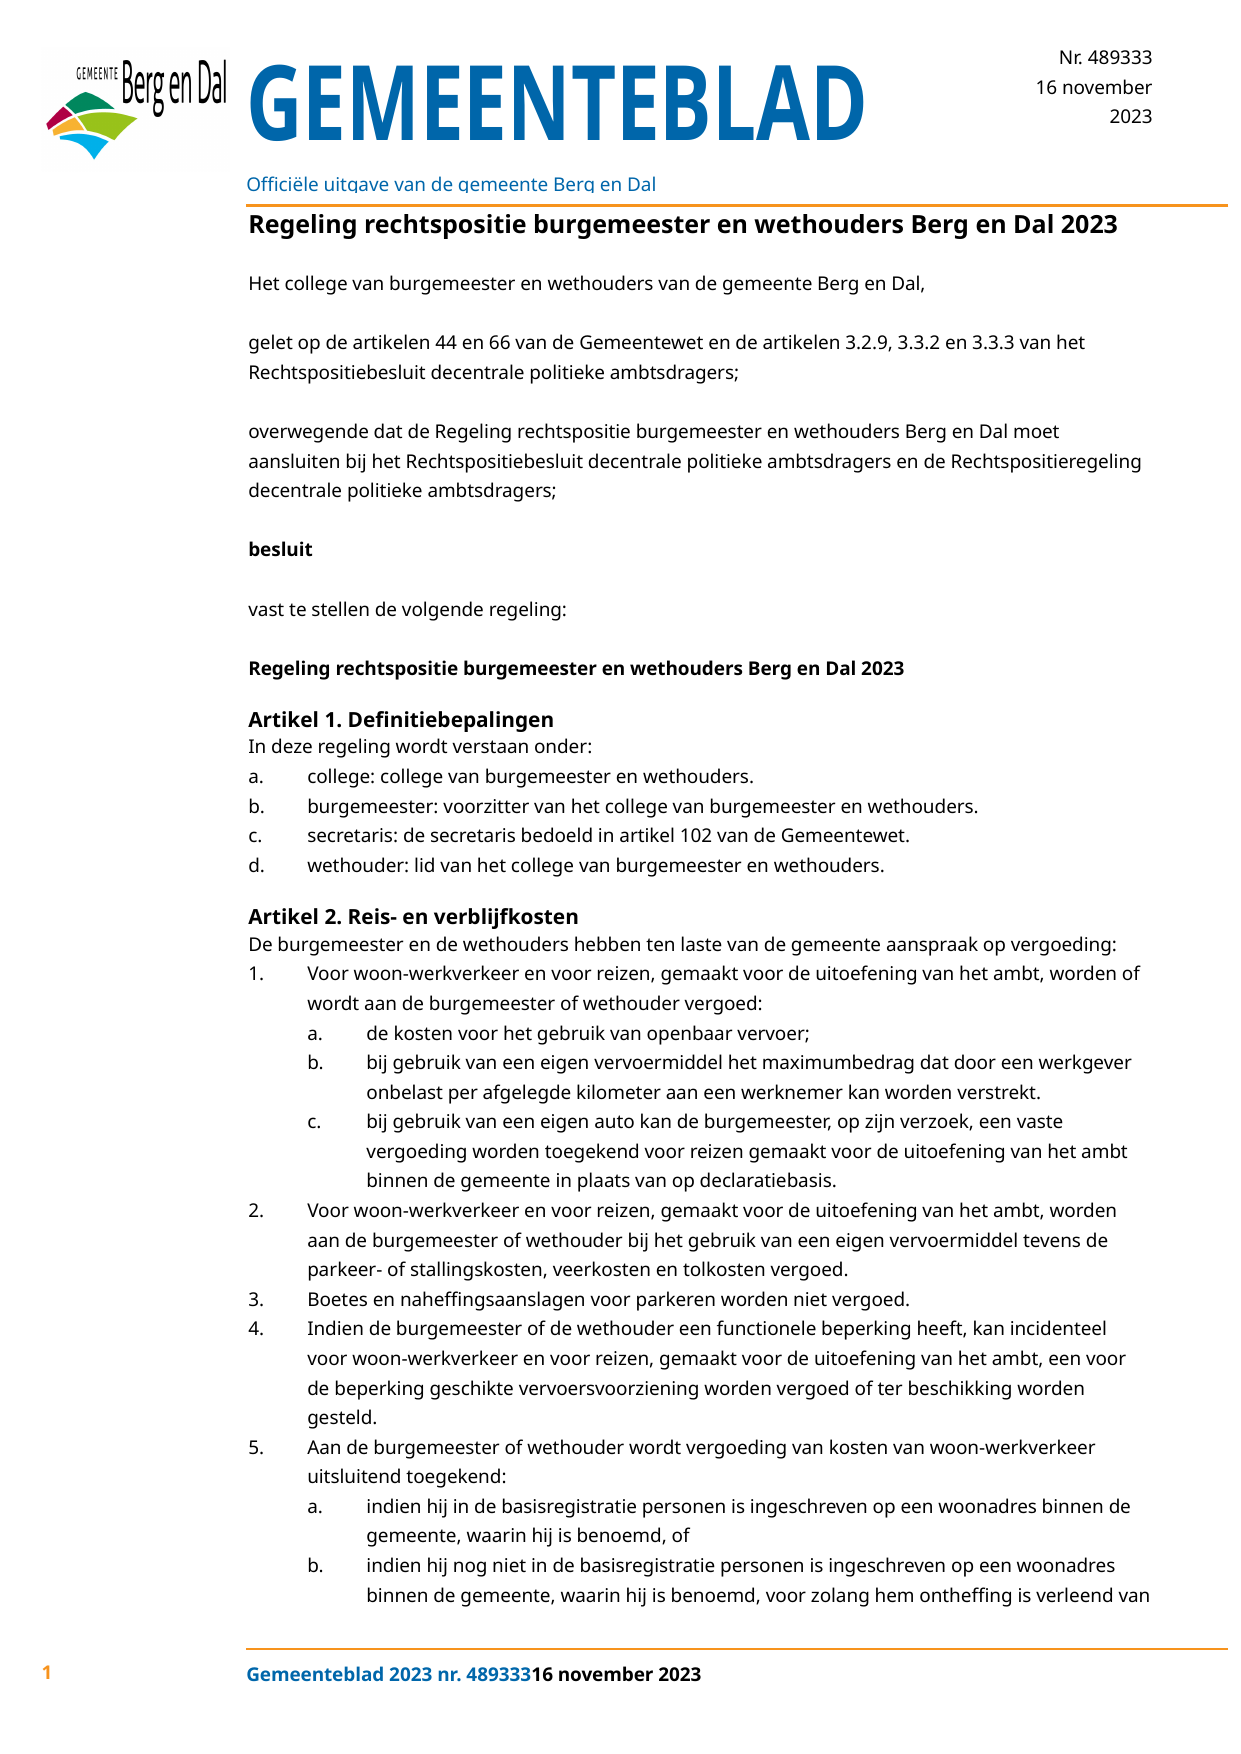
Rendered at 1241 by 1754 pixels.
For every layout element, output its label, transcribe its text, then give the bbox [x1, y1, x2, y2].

list Voor woon-werkverkeer en voor reizen, gemaakt voor de uitoefening van het ambt, worden aan de burgemeester of wethouder bij het gebruik van een eigen vervoermiddel tevens de parkeer- of stallingskosten, veerkosten en tolkosten vergoed. [248, 1197, 1152, 1282]
text overwegende dat de Regeling rechtspositie burgemeester en wethouders Berg en Dal moet aansluiten bij het Rechtspositiebesluit decentrale politieke ambtsdragers en de Rechtspositieregeling decentrale politieke ambtsdragers; [248, 418, 1152, 503]
text gelet op de artikelen 44 en 66 van de Gemeentewet en de artikelen 3.2.9, 3.3.2 en 3.3.3 van het Rechtspositiebesluit decentrale politieke ambtsdragers; [248, 329, 1152, 385]
text Het college van burgemeester en wethouders van de gemeente Berg en Dal, [248, 270, 1152, 296]
list secretaris: de secretaris bedoeld in artikel 102 van de Gemeentewet. [248, 822, 1152, 848]
list college: college van burgemeester en wethouders. [248, 763, 1152, 789]
text Regeling rechtspositie burgemeester en wethouders Berg en Dal 2023 [248, 655, 1152, 681]
text Artikel 2. Reis- en verblijfkosten [248, 902, 1152, 931]
text In deze regeling wordt verstaan onder: [248, 734, 1152, 759]
list burgemeester: voorzitter van het college van burgemeester en wethouders. [248, 793, 1152, 819]
list Indien de burgemeester of de wethouder een functionele beperking heeft, kan incidenteel voor woon-werkverkeer en voor reizen, gemaakt voor de uitoefening van het ambt, een voor de beperking geschikte vervoersvoorziening worden vergoed of ter beschikking worden gesteld. [248, 1316, 1152, 1430]
text besluit [248, 537, 1152, 562]
list Boetes en naheffingsaanslagen voor parkeren worden niet vergoed. [248, 1286, 1152, 1312]
text De burgemeester en de wethouders hebben ten laste van de gemeente aanspraak op vergoeding: [248, 931, 1152, 957]
list bij gebruik van een eigen auto kan de burgemeester, op zijn verzoek, een vaste vergoeding worden toegekend voor reizen gemaakt voor de uitoefening van het ambt binnen de gemeente in plaats van op declaratiebasis. [307, 1108, 1152, 1193]
list bij gebruik van een eigen vervoermiddel het maximumbedrag dat door een werkgever onbelast per afgelegde kilometer aan een werknemer kan worden verstrekt. [307, 1049, 1152, 1104]
list indien hij nog niet in de basisregistratie personen is ingeschreven op een woonadres binnen de gemeente, waarin hij is benoemd, voor zolang hem ontheffing is verleend van [307, 1552, 1152, 1607]
text vast te stellen de volgende regeling: [248, 596, 1152, 621]
picture [41, 47, 231, 172]
list Aan de burgemeester of wethouder wordt vergoeding van kosten van woon-werkverkeer uitsluitend toegekend: [248, 1434, 1152, 1489]
list wethouder: lid van het college van burgemeester en wethouders. [248, 852, 1152, 878]
text Regeling rechtspositie burgemeester en wethouders Berg en Dal 2023 [248, 207, 1152, 241]
list indien hij in de basisregistratie personen is ingeschreven op een woonadres binnen de gemeente, waarin hij is benoemd, of [307, 1493, 1152, 1548]
list Voor woon-werkverkeer en voor reizen, gemaakt voor de uitoefening van het ambt, worden of wordt aan de burgemeester of wethouder vergoed: [248, 961, 1152, 1016]
list de kosten voor het gebruik van openbaar vervoer; [307, 1020, 1152, 1045]
text Artikel 1. Definitiebepalingen [248, 705, 1152, 734]
